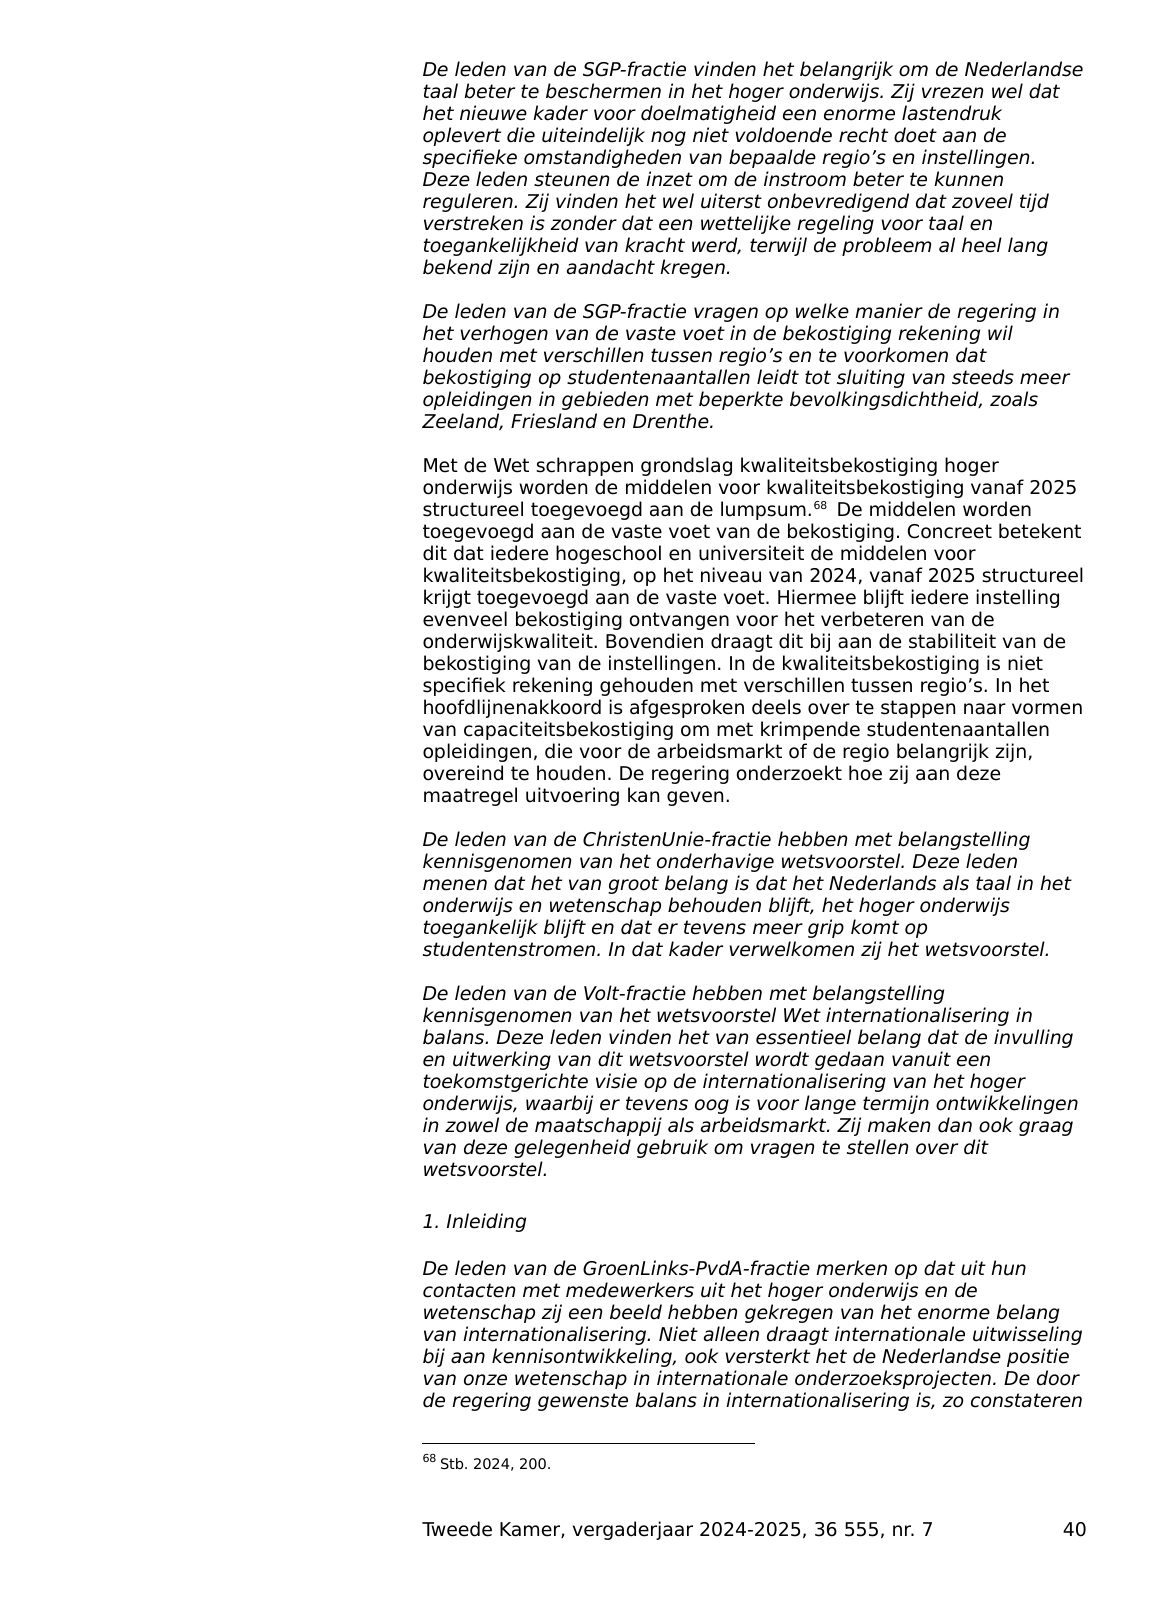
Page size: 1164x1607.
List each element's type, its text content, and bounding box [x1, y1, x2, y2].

text Met de Wet schrappen grondslag kwaliteitsbekostiging hoger onderwijs worden de middelen voor kwaliteitsbekostiging vanaf 2025 structureel toegevoegd aan de lumpsum. De middelen worden toegevoegd aan de vaste voet van de bekostiging. Concreet betekent dit dat iedere hogeschool en universiteit de middelen voor kwaliteitsbekostiging, op het niveau van 2024, vanaf 2025 structureel krijgt toegevoegd aan de vaste voet. Hiermee blijft iedere instelling evenveel bekostiging ontvangen voor het verbeteren van de onderwijskwaliteit. Bovendien draagt dit bij aan de stabiliteit van de bekostiging van de instellingen. In de kwaliteitsbekostiging is niet specifiek rekening gehouden met verschillen tussen regio’s. In het hoofdlijnenakkoord is afgesproken deels over te stappen naar vormen van capaciteitsbekostiging om met krimpende studentenaantallen opleidingen, die voor de arbeidsmarkt of de regio belangrijk zijn, overeind te houden. De regering onderzoekt hoe zij aan deze maatregel uitvoering kan geven. [422, 455, 1087, 807]
subtitle 1. Inleiding [422, 1211, 1087, 1233]
text De leden van de GroenLinks-PvdA-fractie merken op dat uit hun contacten met medewerkers uit het hoger onderwijs en de wetenschap zij een beeld hebben gekregen van het enorme belang van internationalisering. Niet alleen draagt internationale uitwisseling bij aan kennisontwikkeling, ook versterkt het de Nederlandse positie van onze wetenschap in internationale onderzoeksprojecten. De door de regering gewenste balans in internationalisering is, zo constateren [422, 1258, 1087, 1412]
text De leden van de ChristenUnie-fractie hebben met belangstelling kennisgenomen van het onderhavige wetsvoorstel. Deze leden menen dat het van groot belang is dat het Nederlands als taal in het onderwijs en wetenschap behouden blijft, het hoger onderwijs toegankelijk blijft en dat er tevens meer grip komt op studentenstromen. In dat kader verwelkomen zij het wetsvoorstel. [422, 829, 1087, 961]
text Stb. 2024, 200. [422, 1452, 1087, 1474]
text De leden van de SGP-fractie vragen op welke manier de regering in het verhogen van de vaste voet in de bekostiging rekening wil houden met verschillen tussen regio’s en te voorkomen dat bekostiging op studentenaantallen leidt tot sluiting van steeds meer opleidingen in gebieden met beperkte bevolkingsdichtheid, zoals Zeeland, Friesland en Drenthe. [422, 301, 1087, 433]
text De leden van de SGP-fractie vinden het belangrijk om de Nederlandse taal beter te beschermen in het hoger onderwijs. Zij vrezen wel dat het nieuwe kader voor doelmatigheid een enorme lastendruk oplevert die uiteindelijk nog niet voldoende recht doet aan de specifieke omstandigheden van bepaalde regio’s en instellingen. Deze leden steunen de inzet om de instroom beter te kunnen reguleren. Zij vinden het wel uiterst onbevredigend dat zoveel tijd verstreken is zonder dat een wettelijke regeling voor taal en toegankelijkheid van kracht werd, terwijl de probleem al heel lang bekend zijn en aandacht kregen. [422, 59, 1087, 279]
text De leden van de Volt-fractie hebben met belangstelling kennisgenomen van het wetsvoorstel Wet internationalisering in balans. Deze leden vinden het van essentieel belang dat de invulling en uitwerking van dit wetsvoorstel wordt gedaan vanuit een toekomstgerichte visie op de internationalisering van het hoger onderwijs, waarbij er tevens oog is voor lange termijn ontwikkelingen in zowel de maatschappij als arbeidsmarkt. Zij maken dan ook graag van deze gelegenheid gebruik om vragen te stellen over dit wetsvoorstel. [422, 983, 1087, 1181]
